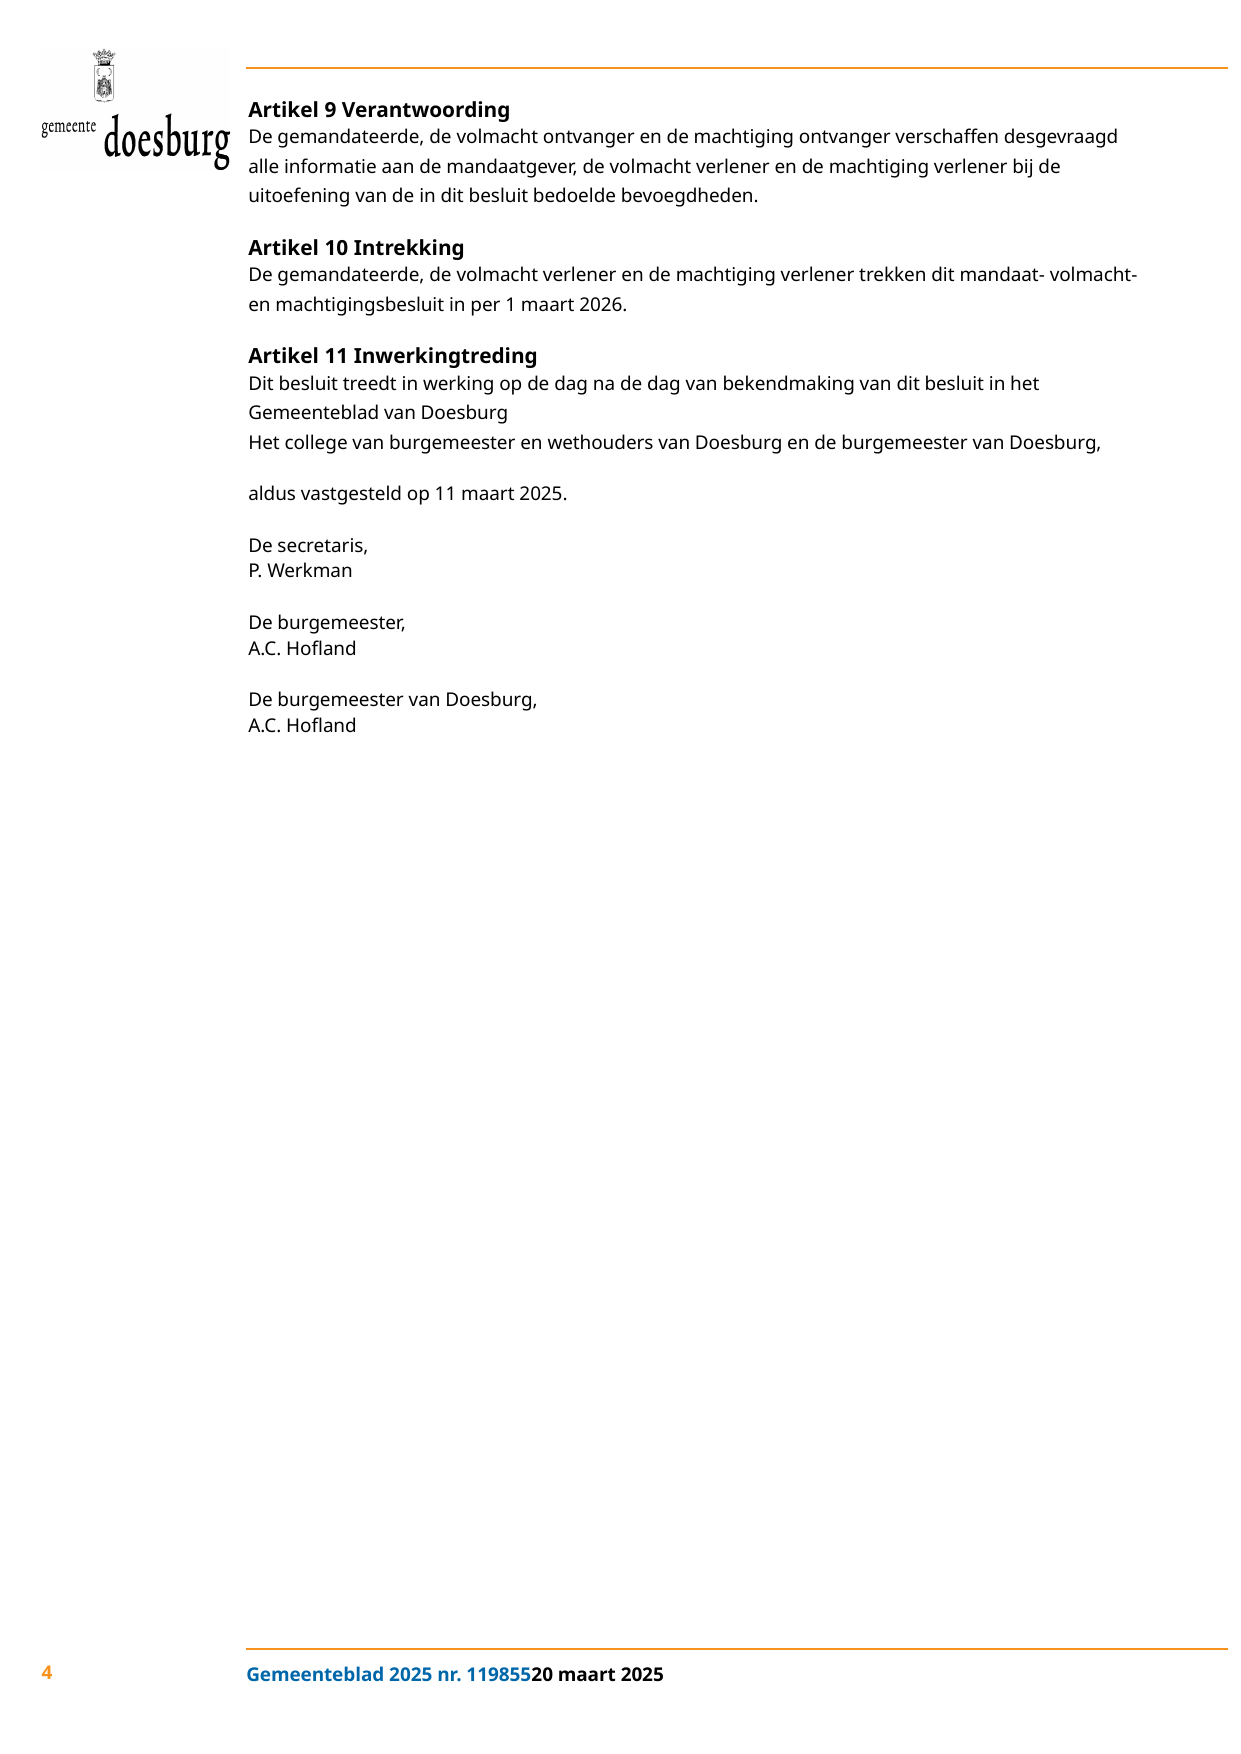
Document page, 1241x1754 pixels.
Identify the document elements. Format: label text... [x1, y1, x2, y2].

text De secretaris, [248, 532, 1152, 557]
text aldus vastgesteld op 11 maart 2025. [248, 480, 1152, 506]
text De burgemeester, [248, 609, 1152, 635]
text De gemandateerde, de volmacht verlener en de machtiging verlener trekken dit mandaat- volmacht- en machtigingsbesluit in per 1 maart 2026. [248, 261, 1152, 317]
text Artikel 11 Inwerkingtreding [248, 341, 1152, 370]
text Artikel 10 Intrekking [248, 233, 1152, 261]
text A.C. Hofland [248, 635, 1152, 660]
text De burgemeester van Doesburg, [248, 686, 1152, 712]
text Dit besluit treedt in werking op de dag na de dag van bekendmaking van dit besluit in het Gemeenteblad van Doesburg [248, 370, 1152, 425]
text Het college van burgemeester en wethouders van Doesburg en de burgemeester van Doesburg, [248, 429, 1152, 454]
text De gemandateerde, de volmacht ontvanger en de machtiging ontvanger verschaffen desgevraagd alle informatie aan de mandaatgever, de volmacht verlener en de machtiging verlener bij de uitoefening van de in dit besluit bedoelde bevoegdheden. [248, 123, 1152, 208]
picture [41, 47, 231, 172]
text Artikel 9 Verantwoording [248, 95, 1152, 123]
text A.C. Hofland [248, 712, 1152, 738]
text P. Werkman [248, 557, 1152, 583]
